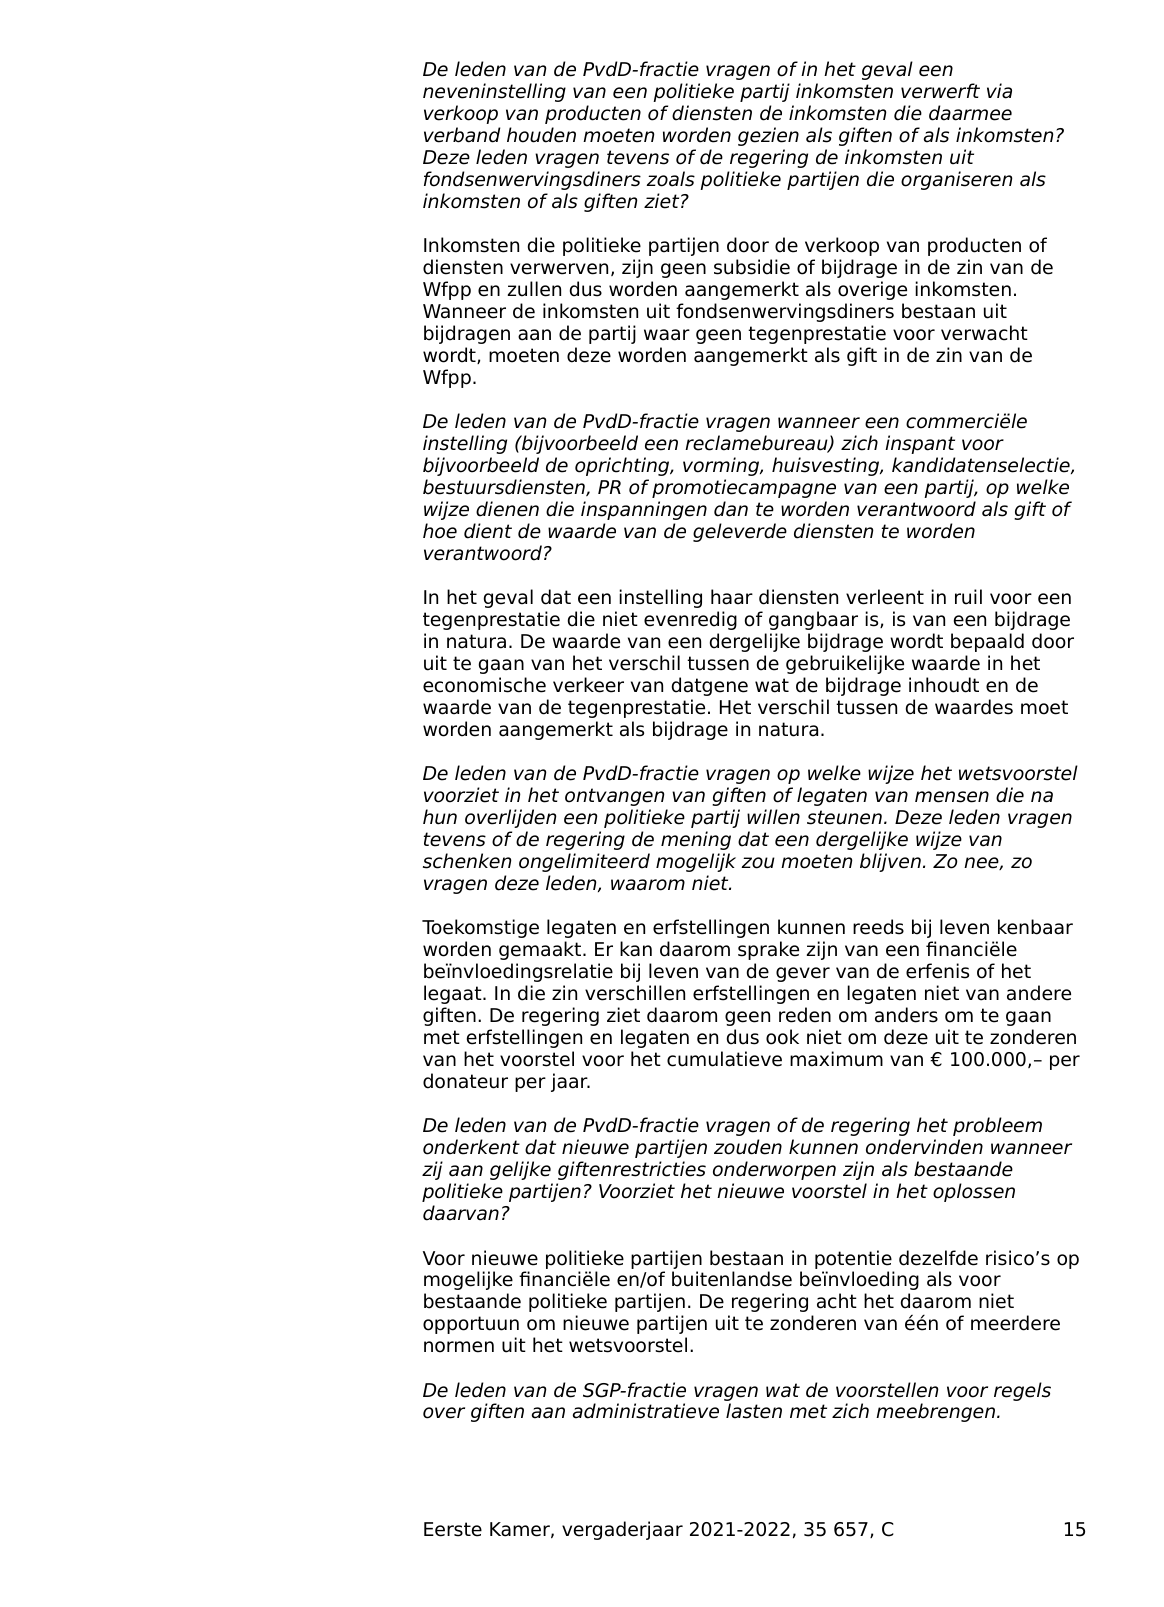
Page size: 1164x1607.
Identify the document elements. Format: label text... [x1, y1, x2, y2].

text De leden van de PvdD-fractie vragen of in het geval een neveninstelling van een politieke partij inkomsten verwerft via verkoop van producten of diensten de inkomsten die daarmee verband houden moeten worden gezien als giften of als inkomsten? Deze leden vragen tevens of de regering de inkomsten uit fondsenwervingsdiners zoals politieke partijen die organiseren als inkomsten of als giften ziet? [422, 59, 1087, 213]
text Voor nieuwe politieke partijen bestaan in potentie dezelfde risico’s op mogelijke financiële en/of buitenlandse beïnvloeding als voor bestaande politieke partijen. De regering acht het daarom niet opportuun om nieuwe partijen uit te zonderen van één of meerdere normen uit het wetsvoorstel. [422, 1247, 1087, 1357]
text Toekomstige legaten en erfstellingen kunnen reeds bij leven kenbaar worden gemaakt. Er kan daarom sprake zijn van een financiële beïnvloedingsrelatie bij leven van de gever van de erfenis of het legaat. In die zin verschillen erfstellingen en legaten niet van andere giften. De regering ziet daarom geen reden om anders om te gaan met erfstellingen en legaten en dus ook niet om deze uit te zonderen van het voorstel voor het cumulatieve maximum van € 100.000,– per donateur per jaar. [422, 917, 1087, 1093]
text De leden van de PvdD-fractie vragen wanneer een commerciële instelling (bijvoorbeeld een reclamebureau) zich inspant voor bijvoorbeeld de oprichting, vorming, huisvesting, kandidatenselectie, bestuursdiensten, PR of promotiecampagne van een partij, op welke wijze dienen die inspanningen dan te worden verantwoord als gift of hoe dient de waarde van de geleverde diensten te worden verantwoord? [422, 411, 1087, 565]
text In het geval dat een instelling haar diensten verleent in ruil voor een tegenprestatie die niet evenredig of gangbaar is, is van een bijdrage in natura. De waarde van een dergelijke bijdrage wordt bepaald door uit te gaan van het verschil tussen de gebruikelijke waarde in het economische verkeer van datgene wat de bijdrage inhoudt en de waarde van de tegenprestatie. Het verschil tussen de waardes moet worden aangemerkt als bijdrage in natura. [422, 587, 1087, 741]
text De leden van de PvdD-fractie vragen of de regering het probleem onderkent dat nieuwe partijen zouden kunnen ondervinden wanneer zij aan gelijke giftenrestricties onderworpen zijn als bestaande politieke partijen? Voorziet het nieuwe voorstel in het oplossen daarvan? [422, 1115, 1087, 1225]
text Inkomsten die politieke partijen door de verkoop van producten of diensten verwerven, zijn geen subsidie of bijdrage in de zin van de Wfpp en zullen dus worden aangemerkt als overige inkomsten. Wanneer de inkomsten uit fondsenwervingsdiners bestaan uit bijdragen aan de partij waar geen tegenprestatie voor verwacht wordt, moeten deze worden aangemerkt als gift in de zin van de Wfpp. [422, 235, 1087, 389]
text De leden van de PvdD-fractie vragen op welke wijze het wetsvoorstel voorziet in het ontvangen van giften of legaten van mensen die na hun overlijden een politieke partij willen steunen. Deze leden vragen tevens of de regering de mening dat een dergelijke wijze van schenken ongelimiteerd mogelijk zou moeten blijven. Zo nee, zo vragen deze leden, waarom niet. [422, 763, 1087, 895]
text De leden van de SGP-fractie vragen wat de voorstellen voor regels over giften aan administratieve lasten met zich meebrengen. [422, 1379, 1087, 1423]
